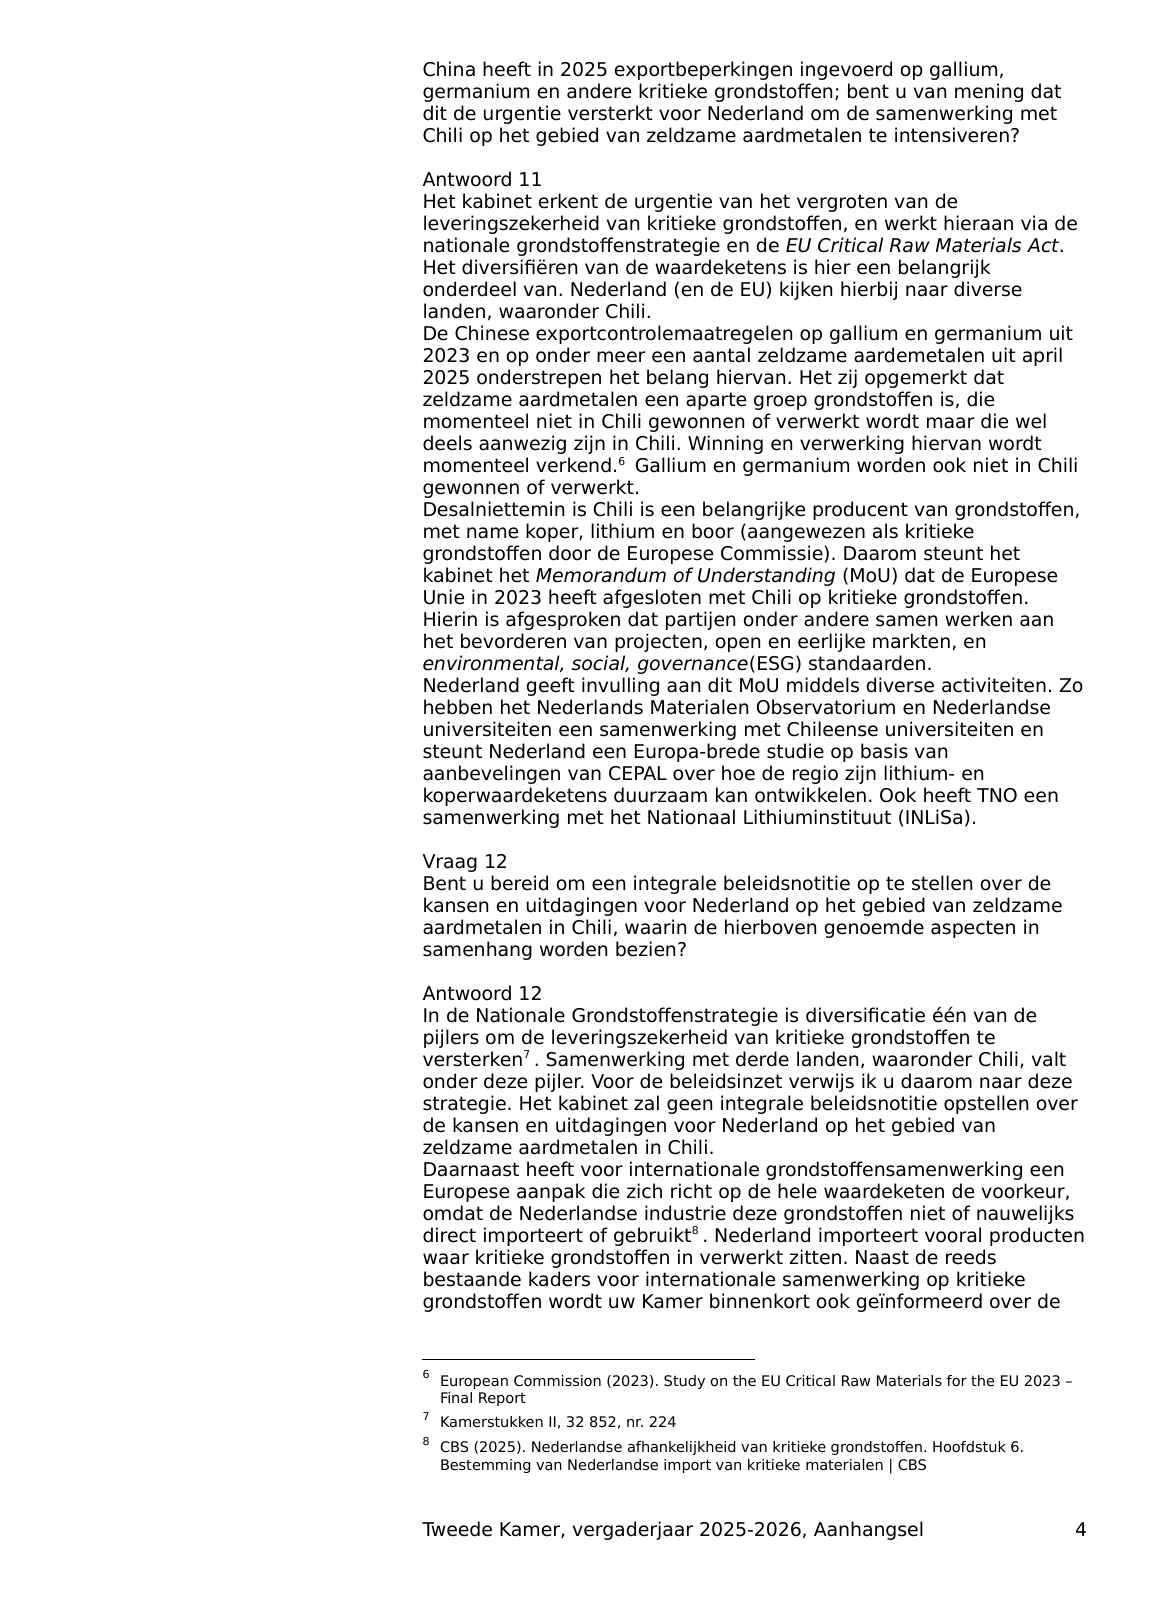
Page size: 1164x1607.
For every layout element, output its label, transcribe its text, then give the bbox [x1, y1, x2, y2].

text Daarnaast heeft voor internationale grondstoffensamenwerking een Europese aanpak die zich richt op de hele waardeketen de voorkeur, omdat de Nederlandse industrie deze grondstoffen niet of nauwelijks direct importeert of gebruikt. Nederland importeert vooral producten waar kritieke grondstoffen in verwerkt zitten. Naast de reeds bestaande kaders voor internationale samenwerking op kritieke grondstoffen wordt uw Kamer binnenkort ook geïnformeerd over de [422, 1159, 1087, 1312]
text Kamerstukken II, 32 852, nr. 224 [422, 1410, 1087, 1432]
text In de Nationale Grondstoffenstrategie is diversificatie één van de pijlers om de leveringszekerheid van kritieke grondstoffen te versterken. Samenwerking met derde landen, waaronder Chili, valt onder deze pijler. Voor de beleidsinzet verwijs ik u daarom naar deze strategie. Het kabinet zal geen integrale beleidsnotitie opstellen over de kansen en uitdagingen voor Nederland op het gebied van zeldzame aardmetalen in Chili. [422, 1005, 1087, 1159]
text Bent u bereid om een integrale beleidsnotitie op te stellen over de kansen en uitdagingen voor Nederland op het gebied van zeldzame aardmetalen in Chili, waarin de hierboven genoemde aspecten in samenhang worden bezien? [422, 873, 1087, 961]
text Desalniettemin is Chili is een belangrijke producent van grondstoffen, met name koper, lithium en boor (aangewezen als kritieke grondstoffen door de Europese Commissie). Daarom steunt het kabinet het Memorandum of Understanding (MoU) dat de Europese Unie in 2023 heeft afgesloten met Chili op kritieke grondstoffen. Hierin is afgesproken dat partijen onder andere samen werken aan het bevorderen van projecten, open en eerlijke markten, en environmental, social, governance(ESG) standaarden. [422, 499, 1087, 675]
text Antwoord 12 [422, 983, 1087, 1005]
text Nederland geeft invulling aan dit MoU middels diverse activiteiten. Zo hebben het Nederlands Materialen Observatorium en Nederlandse universiteiten een samenwerking met Chileense universiteiten en steunt Nederland een Europa-brede studie op basis van aanbevelingen van CEPAL over hoe de regio zijn lithium- en koperwaardeketens duurzaam kan ontwikkelen. Ook heeft TNO een samenwerking met het Nationaal Lithiuminstituut (INLiSa). [422, 675, 1087, 828]
text Vraag 12 [422, 851, 1087, 873]
text Het kabinet erkent de urgentie van het vergroten van de leveringszekerheid van kritieke grondstoffen, en werkt hieraan via de nationale grondstoffenstrategie en de EU Critical Raw Materials Act. Het diversifiëren van de waardeketens is hier een belangrijk onderdeel van. Nederland (en de EU) kijken hierbij naar diverse landen, waaronder Chili. [422, 191, 1087, 323]
text Antwoord 11 [422, 169, 1087, 191]
text European Commission (2023). Study on the EU Critical Raw Materials for the EU 2023 – Final Report [422, 1368, 1087, 1407]
text CBS (2025). Nederlandse afhankelijkheid van kritieke grondstoffen. Hoofdstuk 6. Bestemming van Nederlandse import van kritieke materialen | CBS [422, 1435, 1087, 1474]
text China heeft in 2025 exportbeperkingen ingevoerd op gallium, germanium en andere kritieke grondstoffen; bent u van mening dat dit de urgentie versterkt voor Nederland om de samenwerking met Chili op het gebied van zeldzame aardmetalen te intensiveren? [422, 59, 1087, 147]
text De Chinese exportcontrolemaatregelen op gallium en germanium uit 2023 en op onder meer een aantal zeldzame aardemetalen uit april 2025 onderstrepen het belang hiervan. Het zij opgemerkt dat zeldzame aardmetalen een aparte groep grondstoffen is, die momenteel niet in Chili gewonnen of verwerkt wordt maar die wel deels aanwezig zijn in Chili. Winning en verwerking hiervan wordt momenteel verkend. Gallium en germanium worden ook niet in Chili gewonnen of verwerkt. [422, 323, 1087, 499]
